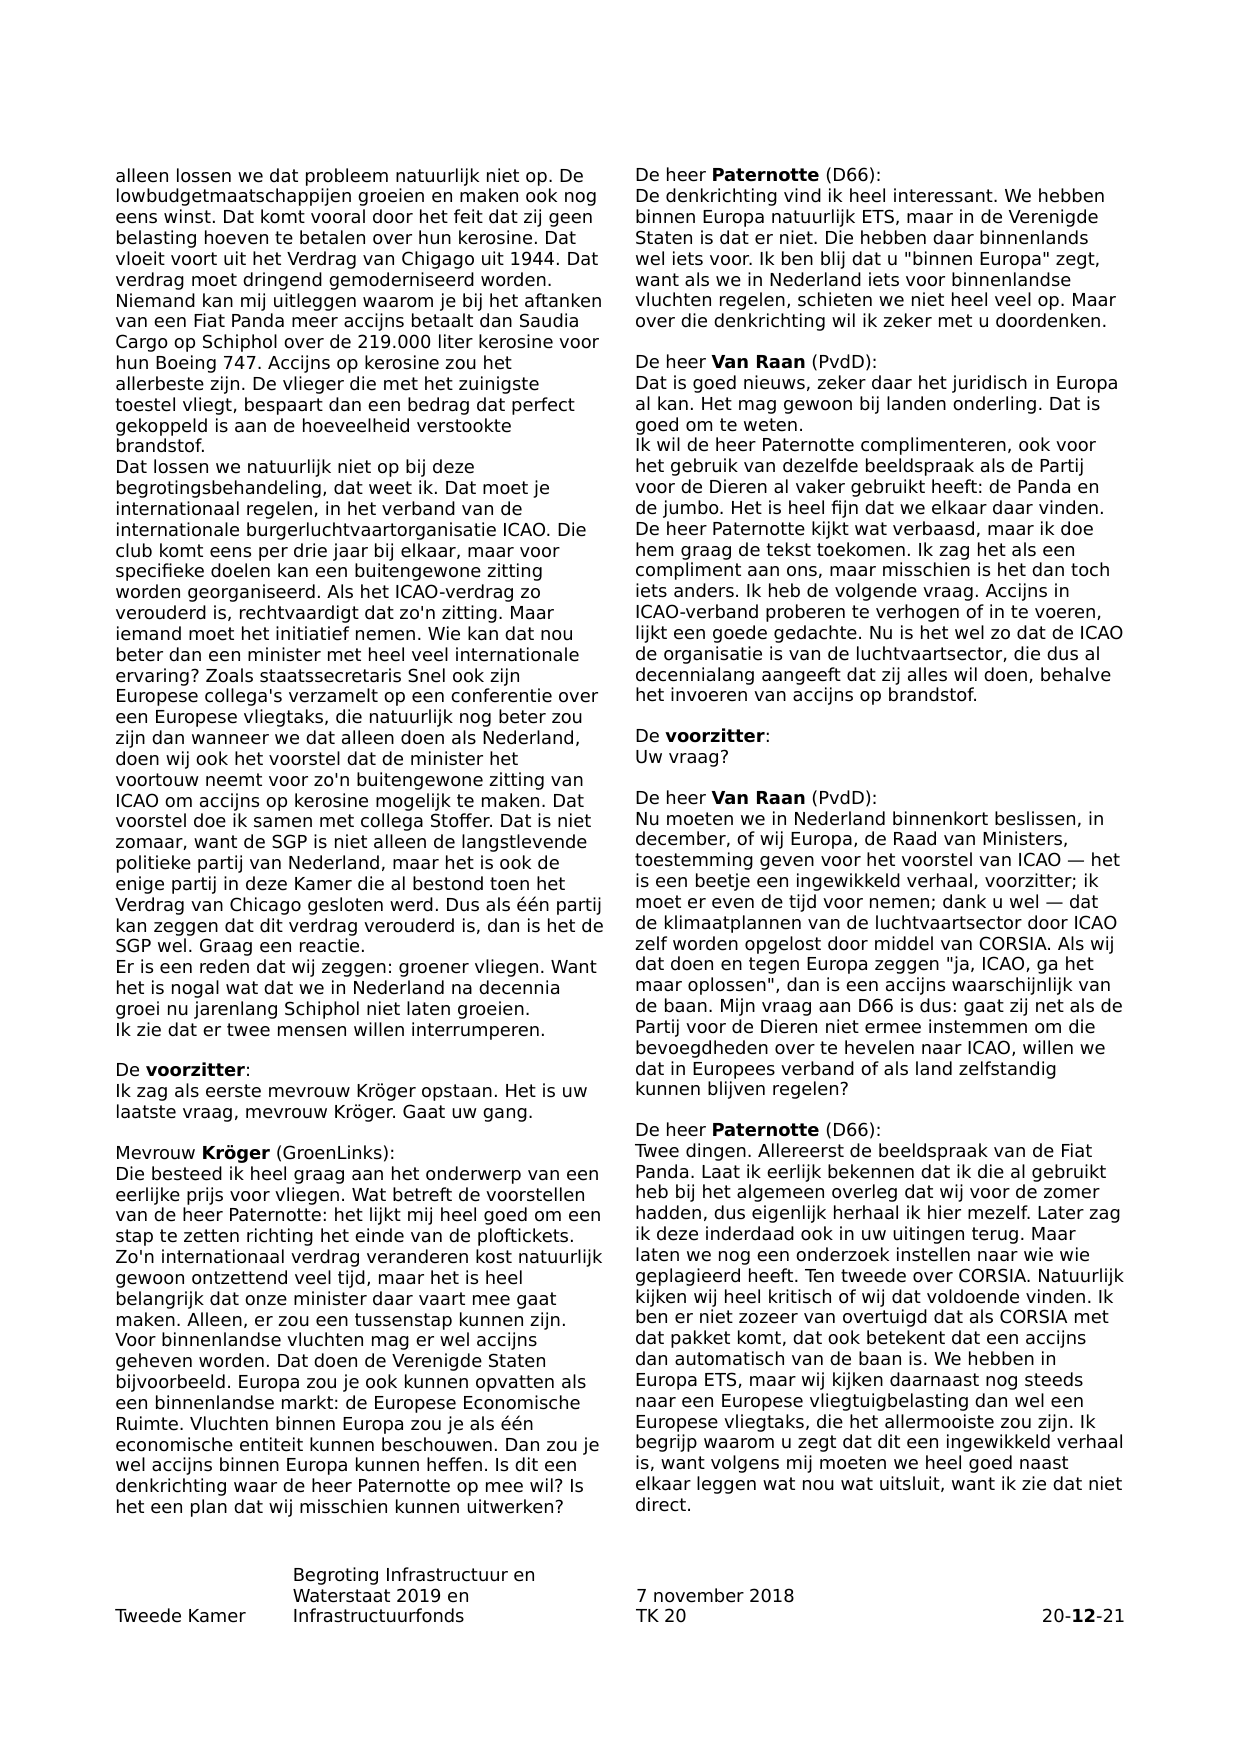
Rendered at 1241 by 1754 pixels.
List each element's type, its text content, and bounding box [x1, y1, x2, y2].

text De denkrichting vind ik heel interessant. We hebben binnen Europa natuurlijk ETS, maar in de Verenigde Staten is dat er niet. Die hebben daar binnenlands wel iets voor. Ik ben blij dat u "binnen Europa" zegt, want als we in Nederland iets voor binnenlandse vluchten regelen, schieten we niet heel veel op. Maar over die denkrichting wil ik zeker met u doordenken. [635, 186, 1125, 332]
text Mevrouw Kröger (GroenLinks): [115, 1143, 605, 1163]
text Er is een reden dat wij zeggen: groener vliegen. Want het is nogal wat dat we in Nederland na decennia groei nu jarenlang Schiphol niet laten groeien. [115, 957, 605, 1019]
text Uw vraag? [635, 747, 1125, 767]
text De heer Van Raan (PvdD): [635, 352, 1125, 373]
text De voorzitter: [635, 726, 1125, 747]
text De heer Van Raan (PvdD): [635, 787, 1125, 808]
text alleen lossen we dat probleem natuurlijk niet op. De lowbudgetmaatschappijen groeien en maken ook nog eens winst. Dat komt vooral door het feit dat zij geen belasting hoeven te betalen over hun kerosine. Dat vloeit voort uit het Verdrag van Chigago uit 1944. Dat verdrag moet dringend gemoderniseerd worden. Niemand kan mij uitleggen waarom je bij het aftanken van een Fiat Panda meer accijns betaalt dan Saudia Cargo op Schiphol over de 219.000 liter kerosine voor hun Boeing 747. Accijns op kerosine zou het allerbeste zijn. De vlieger die met het zuinigste toestel vliegt, bespaart dan een bedrag dat perfect gekoppeld is aan de hoeveelheid verstookte brandstof. [115, 165, 605, 457]
text De heer Paternotte (D66): [635, 1120, 1125, 1141]
text Ik wil de heer Paternotte complimenteren, ook voor het gebruik van dezelfde beeldspraak als de Partij voor de Dieren al vaker gebruikt heeft: de Panda en de jumbo. Het is heel fijn dat we elkaar daar vinden. De heer Paternotte kijkt wat verbaasd, maar ik doe hem graag de tekst toekomen. Ik zag het als een compliment aan ons, maar misschien is het dan toch iets anders. Ik heb de volgende vraag. Accijns in ICAO-verband proberen te verhogen of in te voeren, lijkt een goede gedachte. Nu is het wel zo dat de ICAO de organisatie is van de luchtvaartsector, die dus al decennialang aangeeft dat zij alles wil doen, behalve het invoeren van accijns op brandstof. [635, 435, 1125, 706]
text Die besteed ik heel graag aan het onderwerp van een eerlijke prijs voor vliegen. Wat betreft de voorstellen van de heer Paternotte: het lijkt mij heel goed om een stap te zetten richting het einde van de ploftickets. Zo'n internationaal verdrag veranderen kost natuurlijk gewoon ontzettend veel tijd, maar het is heel belangrijk dat onze minister daar vaart mee gaat maken. Alleen, er zou een tussenstap kunnen zijn. Voor binnenlandse vluchten mag er wel accijns geheven worden. Dat doen de Verenigde Staten bijvoorbeeld. Europa zou je ook kunnen opvatten als een binnenlandse markt: de Europese Economische Ruimte. Vluchten binnen Europa zou je als één economische entiteit kunnen beschouwen. Dan zou je wel accijns binnen Europa kunnen heffen. Is dit een denkrichting waar de heer Paternotte op mee wil? Is het een plan dat wij misschien kunnen uitwerken? [115, 1163, 605, 1518]
text De heer Paternotte (D66): [635, 165, 1125, 186]
text Nu moeten we in Nederland binnenkort beslissen, in december, of wij Europa, de Raad van Ministers, toestemming geven voor het voorstel van ICAO — het is een beetje een ingewikkeld verhaal, voorzitter; ik moet er even de tijd voor nemen; dank u wel — dat de klimaatplannen van de luchtvaartsector door ICAO zelf worden opgelost door middel van CORSIA. Als wij dat doen en tegen Europa zeggen "ja, ICAO, ga het maar oplossen", dan is een accijns waarschijnlijk van de baan. Mijn vraag aan D66 is dus: gaat zij net als de Partij voor de Dieren niet ermee instemmen om die bevoegdheden over te hevelen naar ICAO, willen we dat in Europees verband of als land zelfstandig kunnen blijven regelen? [635, 808, 1125, 1100]
text Dat is goed nieuws, zeker daar het juridisch in Europa al kan. Het mag gewoon bij landen onderling. Dat is goed om te weten. [635, 373, 1125, 435]
text De voorzitter: [115, 1060, 605, 1081]
text Twee dingen. Allereerst de beeldspraak van de Fiat Panda. Laat ik eerlijk bekennen dat ik die al gebruikt heb bij het algemeen overleg dat wij voor de zomer hadden, dus eigenlijk herhaal ik hier mezelf. Later zag ik deze inderdaad ook in uw uitingen terug. Maar laten we nog een onderzoek instellen naar wie wie geplagieerd heeft. Ten tweede over CORSIA. Natuurlijk kijken wij heel kritisch of wij dat voldoende vinden. Ik ben er niet zozeer van overtuigd dat als CORSIA met dat pakket komt, dat ook betekent dat een accijns dan automatisch van de baan is. We hebben in Europa ETS, maar wij kijken daarnaast nog steeds naar een Europese vliegtuigbelasting dan wel een Europese vliegtaks, die het allermooiste zou zijn. Ik begrijp waarom u zegt dat dit een ingewikkeld verhaal is, want volgens mij moeten we heel goed naast elkaar leggen wat nou wat uitsluit, want ik zie dat niet direct. [635, 1141, 1125, 1516]
text Ik zag als eerste mevrouw Kröger opstaan. Het is uw laatste vraag, mevrouw Kröger. Gaat uw gang. [115, 1081, 605, 1123]
text Ik zie dat er twee mensen willen interrumperen. [115, 1019, 605, 1040]
text Dat lossen we natuurlijk niet op bij deze begrotingsbehandeling, dat weet ik. Dat moet je internationaal regelen, in het verband van de internationale burgerluchtvaartorganisatie ICAO. Die club komt eens per drie jaar bij elkaar, maar voor specifieke doelen kan een buitengewone zitting worden georganiseerd. Als het ICAO-verdrag zo verouderd is, rechtvaardigt dat zo'n zitting. Maar iemand moet het initiatief nemen. Wie kan dat nou beter dan een minister met heel veel internationale ervaring? Zoals staatssecretaris Snel ook zijn Europese collega's verzamelt op een conferentie over een Europese vliegtaks, die natuurlijk nog beter zou zijn dan wanneer we dat alleen doen als Nederland, doen wij ook het voorstel dat de minister het voortouw neemt voor zo'n buitengewone zitting van ICAO om accijns op kerosine mogelijk te maken. Dat voorstel doe ik samen met collega Stoffer. Dat is niet zomaar, want de SGP is niet alleen de langstlevende politieke partij van Nederland, maar het is ook de enige partij in deze Kamer die al bestond toen het Verdrag van Chicago gesloten werd. Dus als één partij kan zeggen dat dit verdrag verouderd is, dan is het de SGP wel. Graag een reactie. [115, 457, 605, 957]
